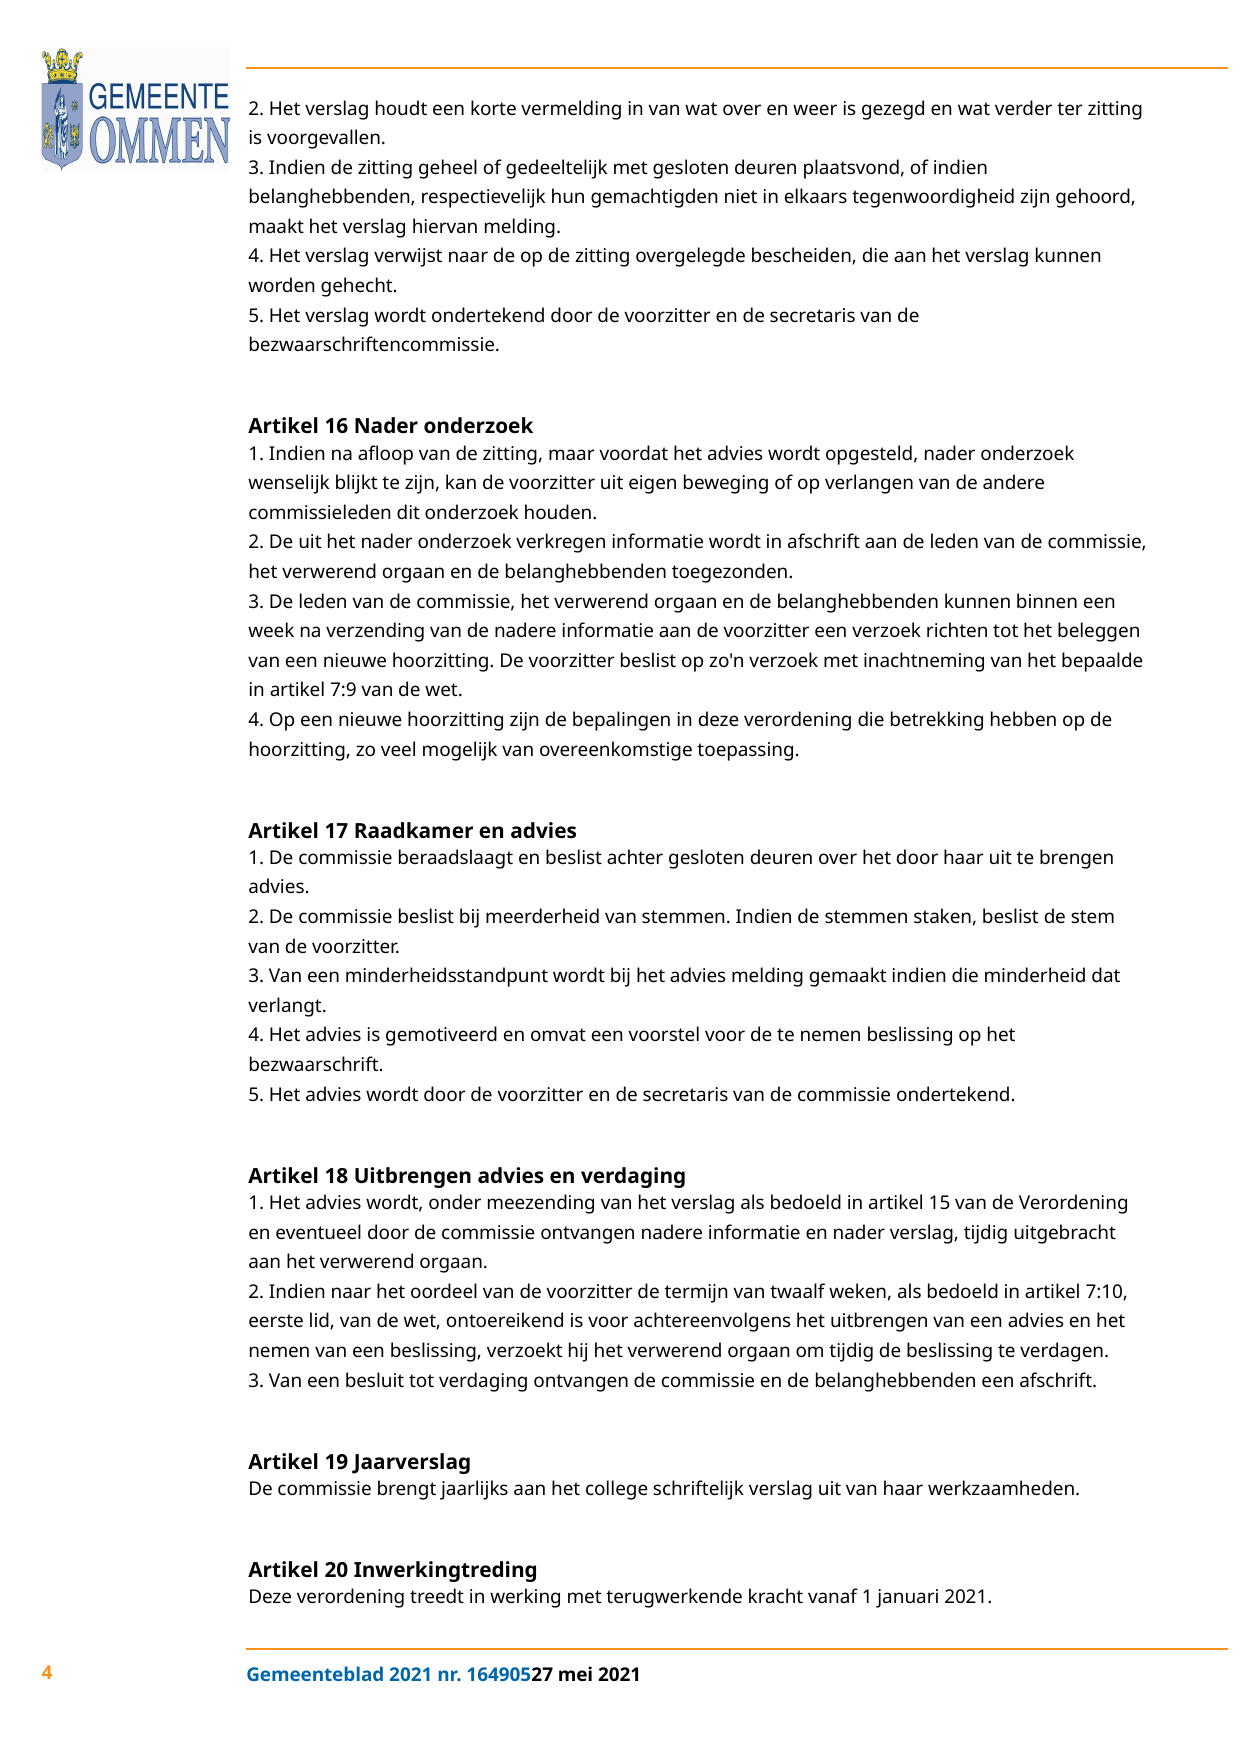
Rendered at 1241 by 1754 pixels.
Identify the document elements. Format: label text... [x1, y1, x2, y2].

text Artikel 20 Inwerkingtreding [248, 1555, 1152, 1584]
text 3. Indien de zitting geheel of gedeeltelijk met gesloten deuren plaatsvond, of indien belanghebbenden, respectievelijk hun gemachtigden niet in elkaars tegenwoordigheid zijn gehoord, maakt het verslag hiervan melding. [248, 154, 1152, 239]
text 1. De commissie beraadslaagt en beslist achter gesloten deuren over het door haar uit te brengen advies. [248, 844, 1152, 899]
text 3. Van een besluit tot verdaging ontvangen de commissie en de belanghebbenden een afschrift. [248, 1367, 1152, 1392]
text 1. Indien na afloop van de zitting, maar voordat het advies wordt opgesteld, nader onderzoek wenselijk blijkt te zijn, kan de voorzitter uit eigen beweging of op verlangen van de andere commissieleden dit onderzoek houden. [248, 440, 1152, 525]
text 3. Van een minderheidsstandpunt wordt bij het advies melding gemaakt indien die minderheid dat verlangt. [248, 962, 1152, 1018]
picture [41, 47, 231, 172]
text 3. De leden van de commissie, het verwerend orgaan en de belanghebbenden kunnen binnen een week na verzending van de nadere informatie aan de voorzitter een verzoek richten tot het beleggen van een nieuwe hoorzitting. De voorzitter beslist op zo'n verzoek met inachtneming van het bepaalde in artikel 7:9 van de wet. [248, 588, 1152, 702]
text Artikel 18 Uitbrengen advies en verdaging [248, 1161, 1152, 1189]
text 2. Het verslag houdt een korte vermelding in van wat over en weer is gezegd en wat verder ter zitting is voorgevallen. [248, 95, 1152, 150]
text 5. Het advies wordt door de voorzitter en de secretaris van de commissie ondertekend. [248, 1081, 1152, 1107]
text 4. Op een nieuwe hoorzitting zijn de bepalingen in deze verordening die betrekking hebben op de hoorzitting, zo veel mogelijk van overeenkomstige toepassing. [248, 706, 1152, 761]
text Deze verordening treedt in werking met terugwerkende kracht vanaf 1 januari 2021. [248, 1584, 1152, 1609]
text Artikel 16 Nader onderzoek [248, 411, 1152, 440]
text De commissie brengt jaarlijks aan het college schriftelijk verslag uit van haar werkzaamheden. [248, 1475, 1152, 1501]
text 4. Het verslag verwijst naar de op de zitting overgelegde bescheiden, die aan het verslag kunnen worden gehecht. [248, 243, 1152, 298]
text 5. Het verslag wordt ondertekend door de voorzitter en de secretaris van de bezwaarschriftencommissie. [248, 302, 1152, 357]
text 2. De uit het nader onderzoek verkregen informatie wordt in afschrift aan de leden van de commissie, het verwerend orgaan en de belanghebbenden toegezonden. [248, 529, 1152, 584]
text 2. De commissie beslist bij meerderheid van stemmen. Indien de stemmen staken, beslist de stem van de voorzitter. [248, 903, 1152, 959]
text 1. Het advies wordt, onder meezending van het verslag als bedoeld in artikel 15 van de Verordening en eventueel door de commissie ontvangen nadere informatie en nader verslag, tijdig uitgebracht aan het verwerend orgaan. [248, 1189, 1152, 1274]
text Artikel 19 Jaarverslag [248, 1447, 1152, 1475]
text 2. Indien naar het oordeel van de voorzitter de termijn van twaalf weken, als bedoeld in artikel 7:10, eerste lid, van de wet, ontoereikend is voor achtereenvolgens het uitbrengen van een advies en het nemen van een beslissing, verzoekt hij het verwerend orgaan om tijdig de beslissing te verdagen. [248, 1278, 1152, 1363]
text 4. Het advies is gemotiveerd en omvat een voorstel voor de te nemen beslissing op het bezwaarschrift. [248, 1022, 1152, 1077]
text Artikel 17 Raadkamer en advies [248, 816, 1152, 844]
